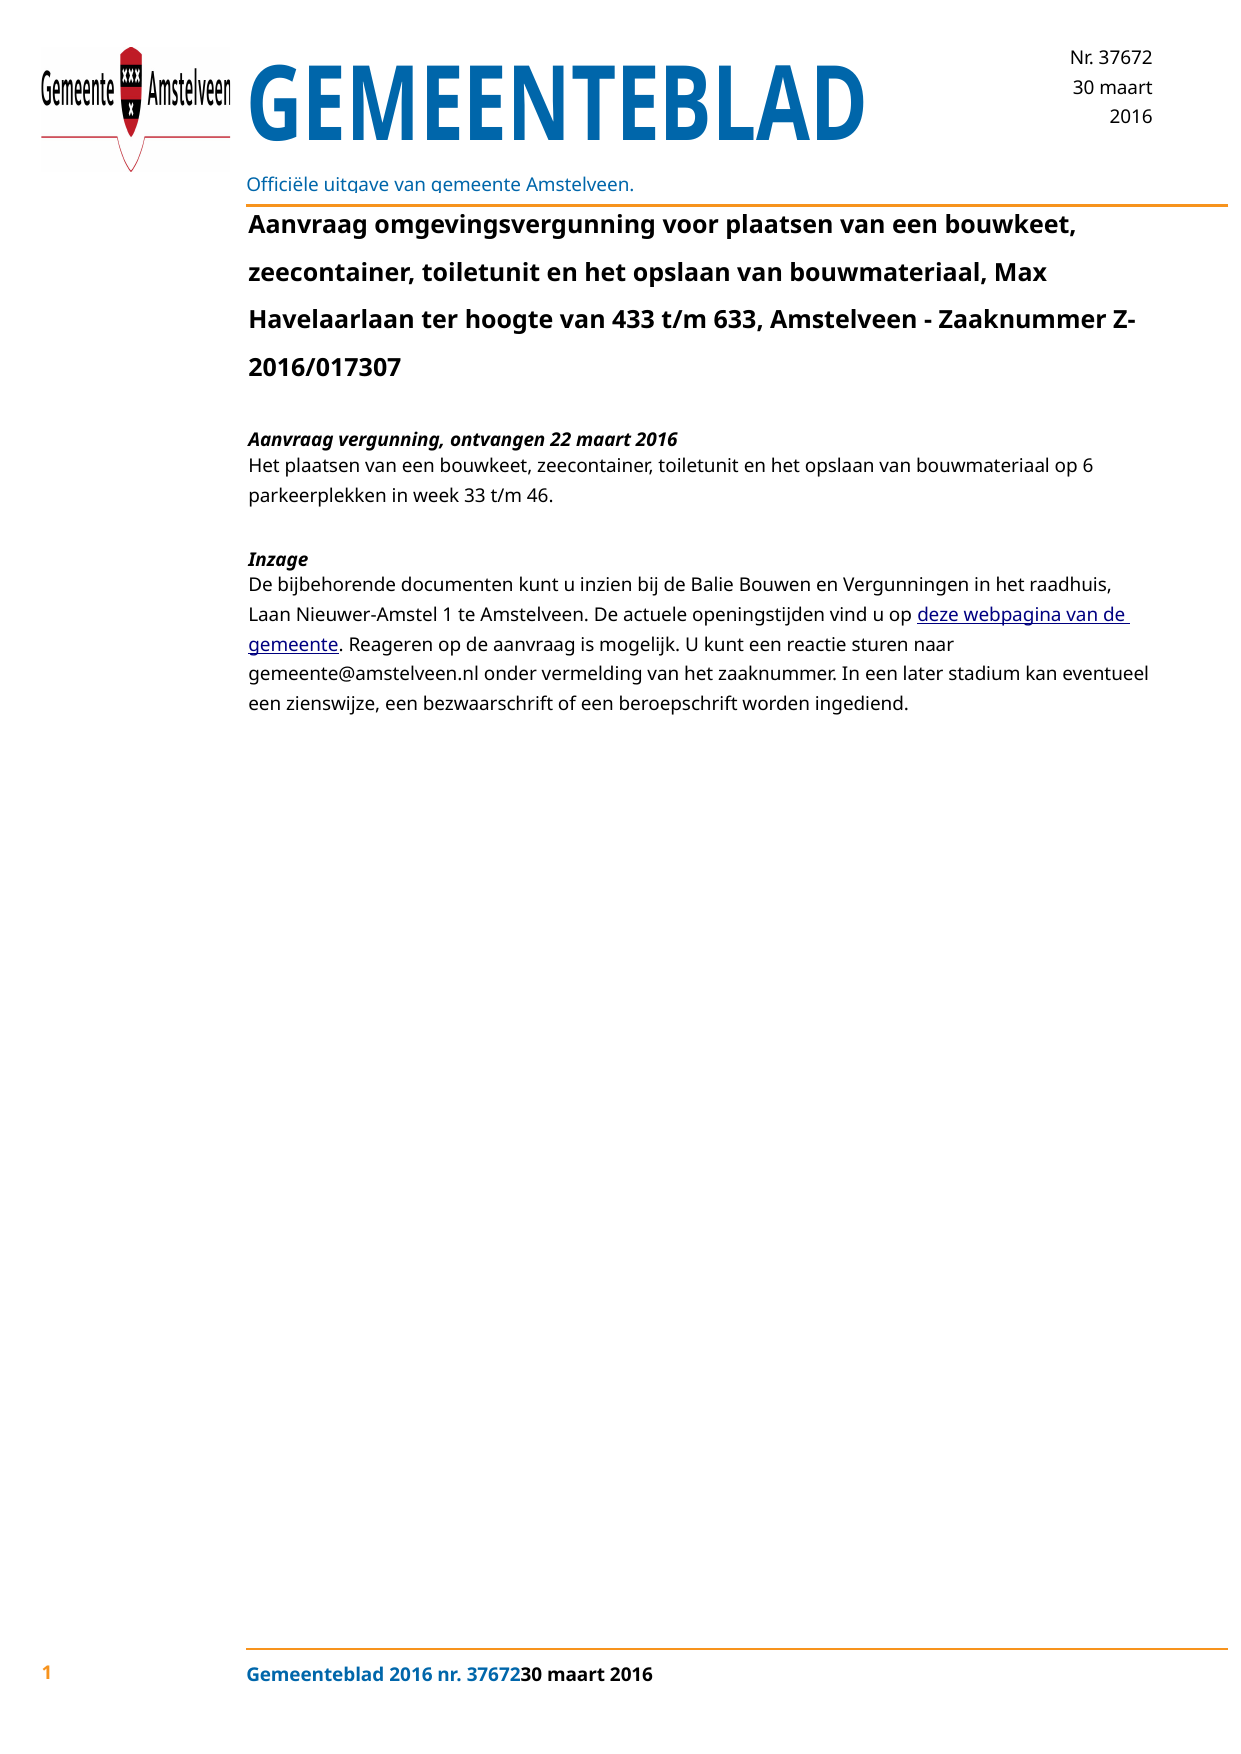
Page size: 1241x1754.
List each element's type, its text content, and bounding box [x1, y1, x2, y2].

text Aanvraag omgevingsvergunning voor plaatsen van een bouwkeet, zeecontainer, toiletunit en het opslaan van bouwmateriaal, Max Havelaarlaan ter hoogte van 433 t/m 633, Amstelveen - Zaaknummer Z-2016/017307 [248, 207, 1152, 384]
text De bijbehorende documenten kunt u inzien bij de Balie Bouwen en Vergunningen in het raadhuis, Laan Nieuwer-Amstel 1 te Amstelveen. De actuele openingstijden vind u op deze webpagina van de gemeente. Reageren op de aanvraag is mogelijk. U kunt een reactie sturen naar gemeente@amstelveen.nl onder vermelding van het zaaknummer. In een later stadium kan eventueel een zienswijze, een bezwaarschrift of een beroepschrift worden ingediend. [248, 572, 1152, 716]
picture [41, 47, 231, 172]
text Het plaatsen van een bouwkeet, zeecontainer, toiletunit en het opslaan van bouwmateriaal op 6 parkeerplekken in week 33 t/m 46. [248, 452, 1152, 508]
text Aanvraag vergunning, ontvangen 22 maart 2016 [248, 427, 1152, 452]
text Inzage [248, 546, 1152, 572]
